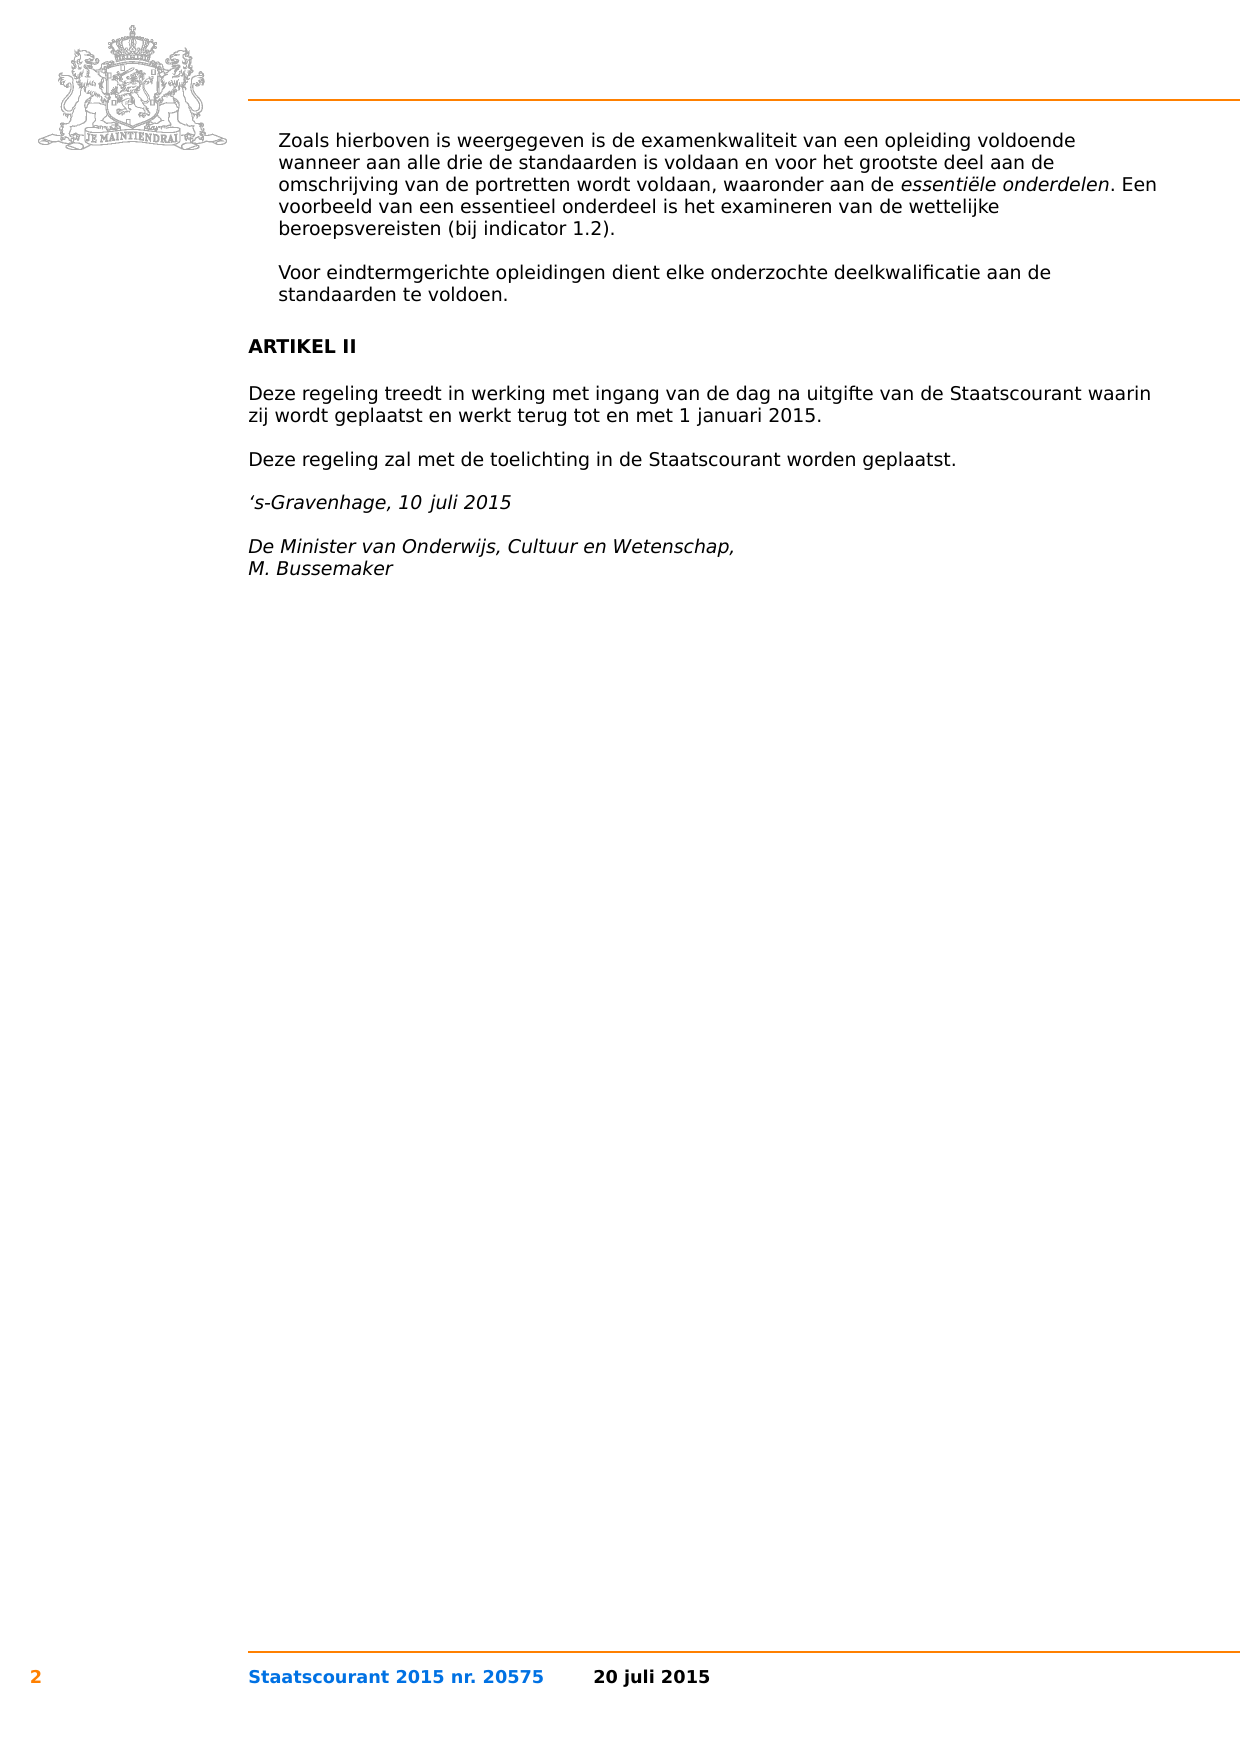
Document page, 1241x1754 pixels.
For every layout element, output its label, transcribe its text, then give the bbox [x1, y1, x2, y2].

subtitle ARTIKEL II [248, 336, 1163, 358]
text Deze regeling treedt in werking met ingang van de dag na uitgifte van de Staatscourant waarin zij wordt geplaatst en werkt terug tot en met 1 januari 2015. [248, 383, 1163, 427]
text Voor eindtermgerichte opleidingen dient elke onderzochte deelkwalificatie aan de standaarden te voldoen. [278, 262, 1163, 306]
picture [38, 25, 227, 150]
text Deze regeling zal met de toelichting in de Staatscourant worden geplaatst. [248, 448, 1163, 470]
text De Minister van Onderwijs, Cultuur en Wetenschap, M. Bussemaker [248, 536, 1163, 580]
text Zoals hierboven is weergegeven is de examenkwaliteit van een opleiding voldoende wanneer aan alle drie de standaarden is voldaan en voor het grootste deel aan de omschrijving van de portretten wordt voldaan, waaronder aan de essentiële onderdelen. Een voorbeeld van een essentieel onderdeel is het examineren van de wettelijke beroepsvereisten (bij indicator 1.2). [278, 130, 1163, 240]
text ‘s-Gravenhage, 10 juli 2015 [248, 492, 1163, 514]
